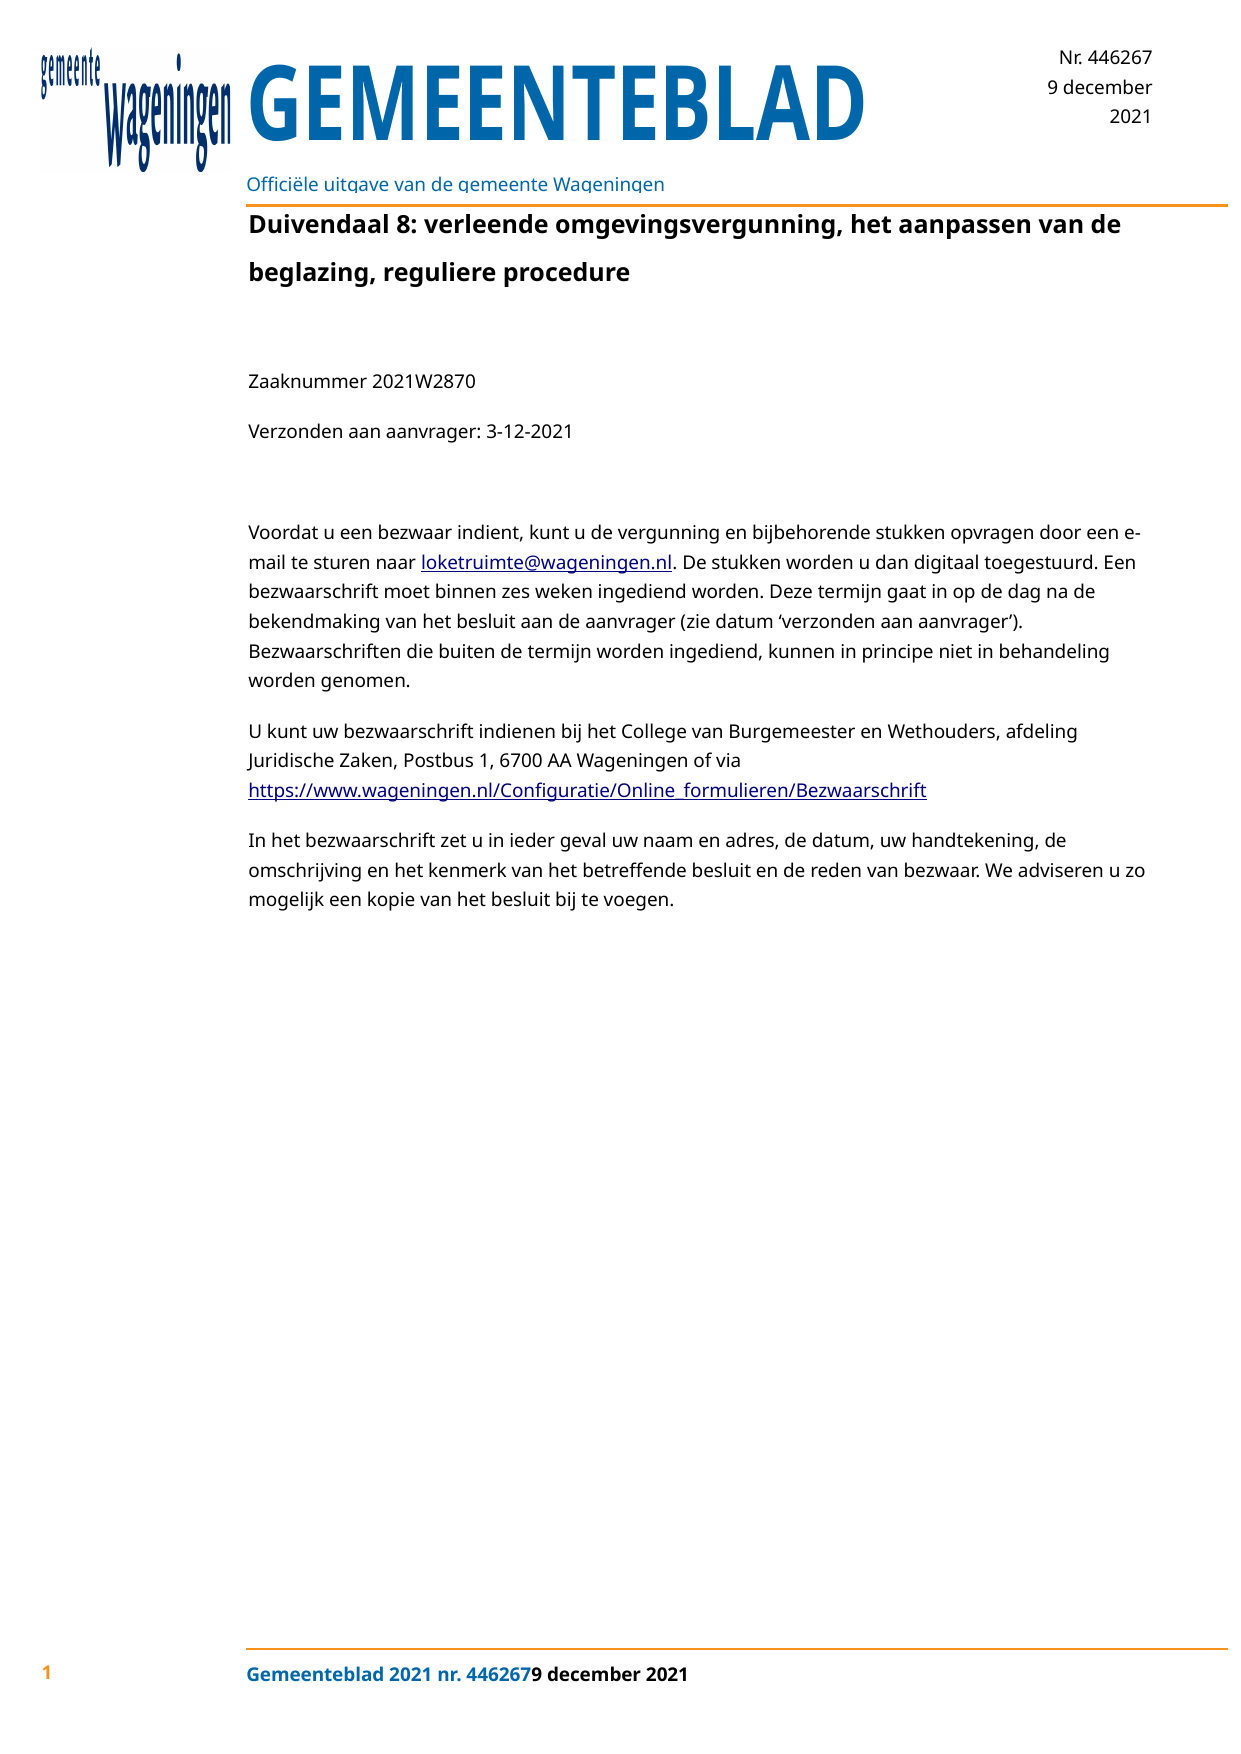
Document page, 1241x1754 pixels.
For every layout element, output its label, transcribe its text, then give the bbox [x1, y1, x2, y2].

text U kunt uw bezwaarschrift indienen bij het College van Burgemeester en Wethouders, afdeling Juridische Zaken, Postbus 1, 6700 AA Wageningen of via https://www.wageningen.nl/Configuratie/Online_formulieren/Bezwaarschrift [248, 718, 1152, 803]
picture [41, 47, 231, 172]
text Voordat u een bezwaar indient, kunt u de vergunning en bijbehorende stukken opvragen door een e-mail te sturen naar loketruimte@wageningen.nl. De stukken worden u dan digitaal toegestuurd. Een bezwaarschrift moet binnen zes weken ingediend worden. Deze termijn gaat in op de dag na de bekendmaking van het besluit aan de aanvrager (zie datum ‘verzonden aan aanvrager’). Bezwaarschriften die buiten de termijn worden ingediend, kunnen in principe niet in behandeling worden genomen. [248, 519, 1152, 693]
text Zaaknummer 2021W2870 [248, 368, 1152, 394]
text In het bezwaarschrift zet u in ieder geval uw naam en adres, de datum, uw handtekening, de omschrijving en het kenmerk van het betreffende besluit en de reden van bezwaar. We adviseren u zo mogelijk een kopie van het besluit bij te voegen. [248, 827, 1152, 912]
text Duivendaal 8: verleende omgevingsvergunning, het aanpassen van de beglazing, reguliere procedure [248, 207, 1152, 288]
text Verzonden aan aanvrager: 3-12-2021 [248, 419, 1152, 444]
